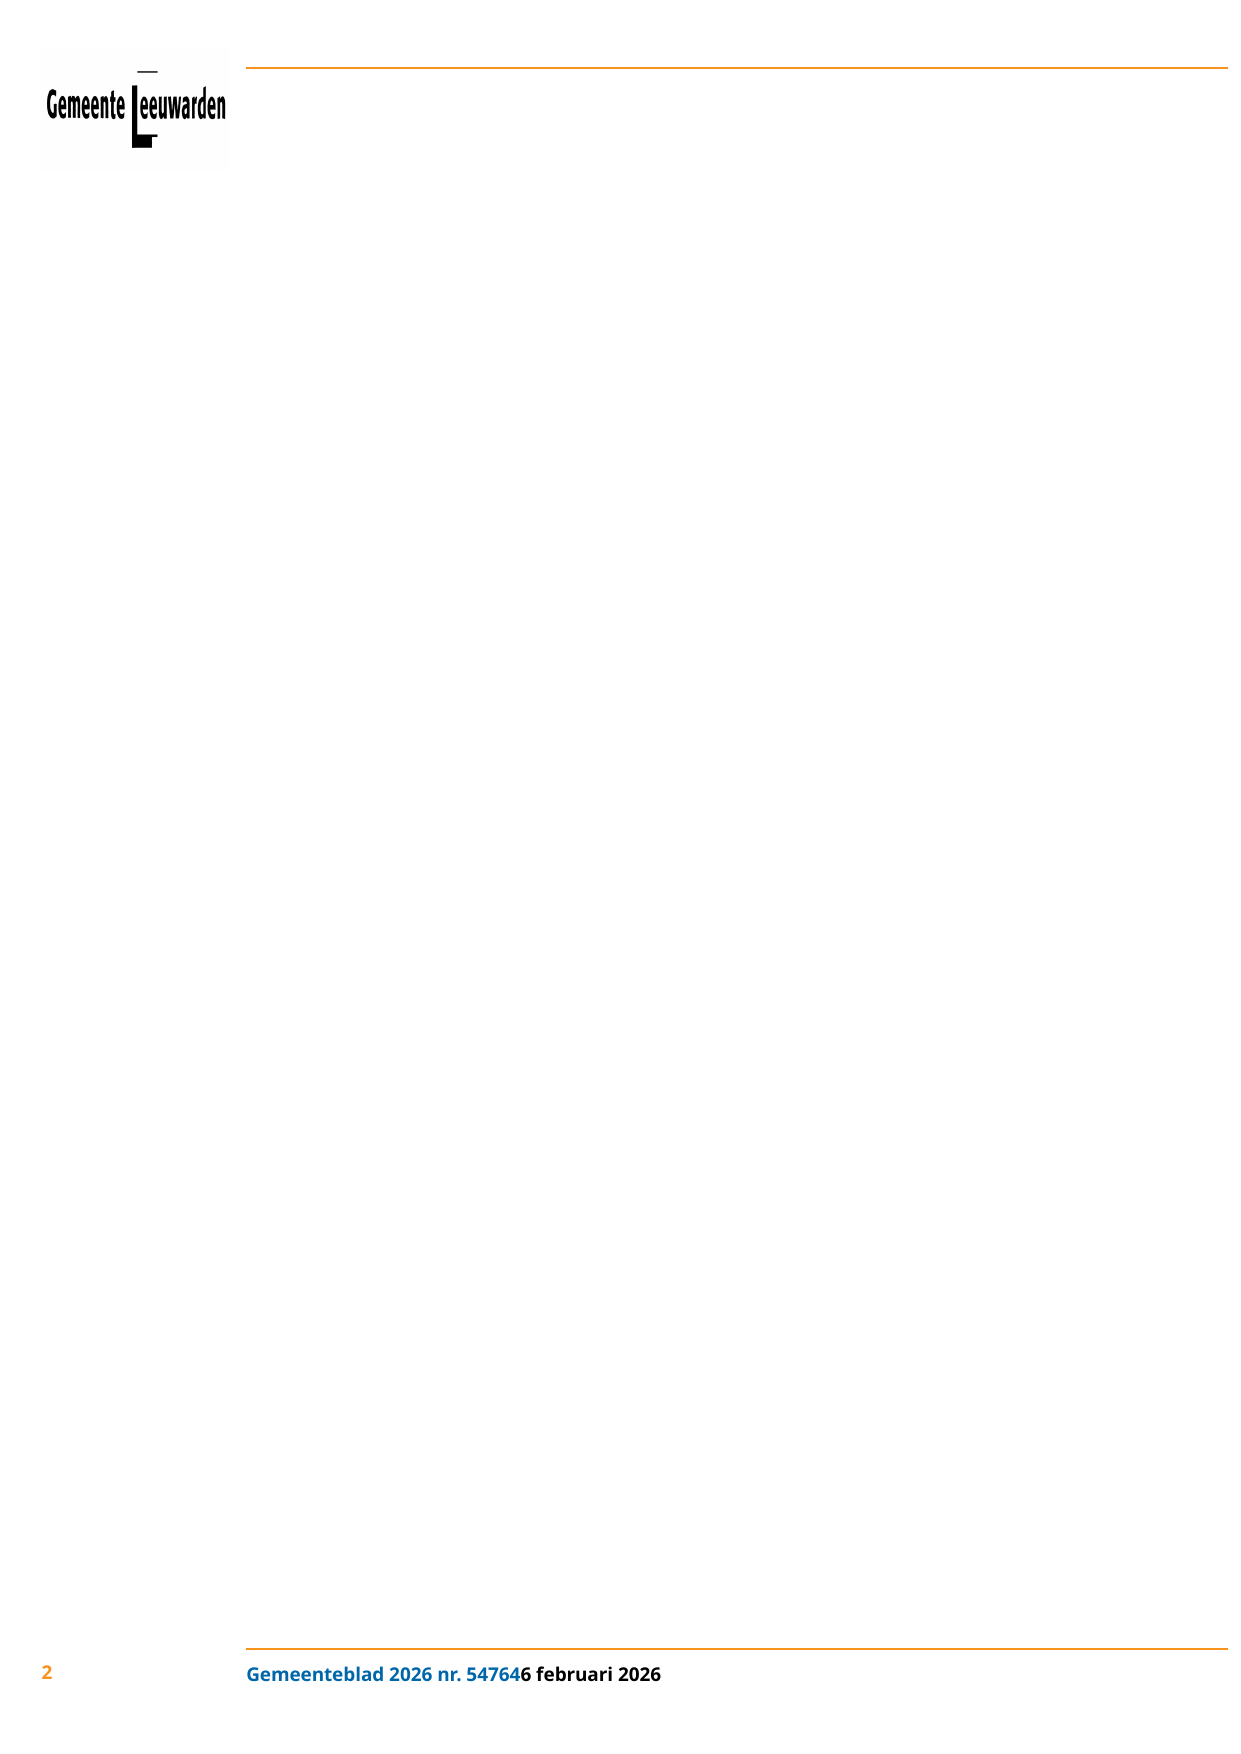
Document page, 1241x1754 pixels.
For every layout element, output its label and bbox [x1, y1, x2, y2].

picture [41, 47, 231, 172]
